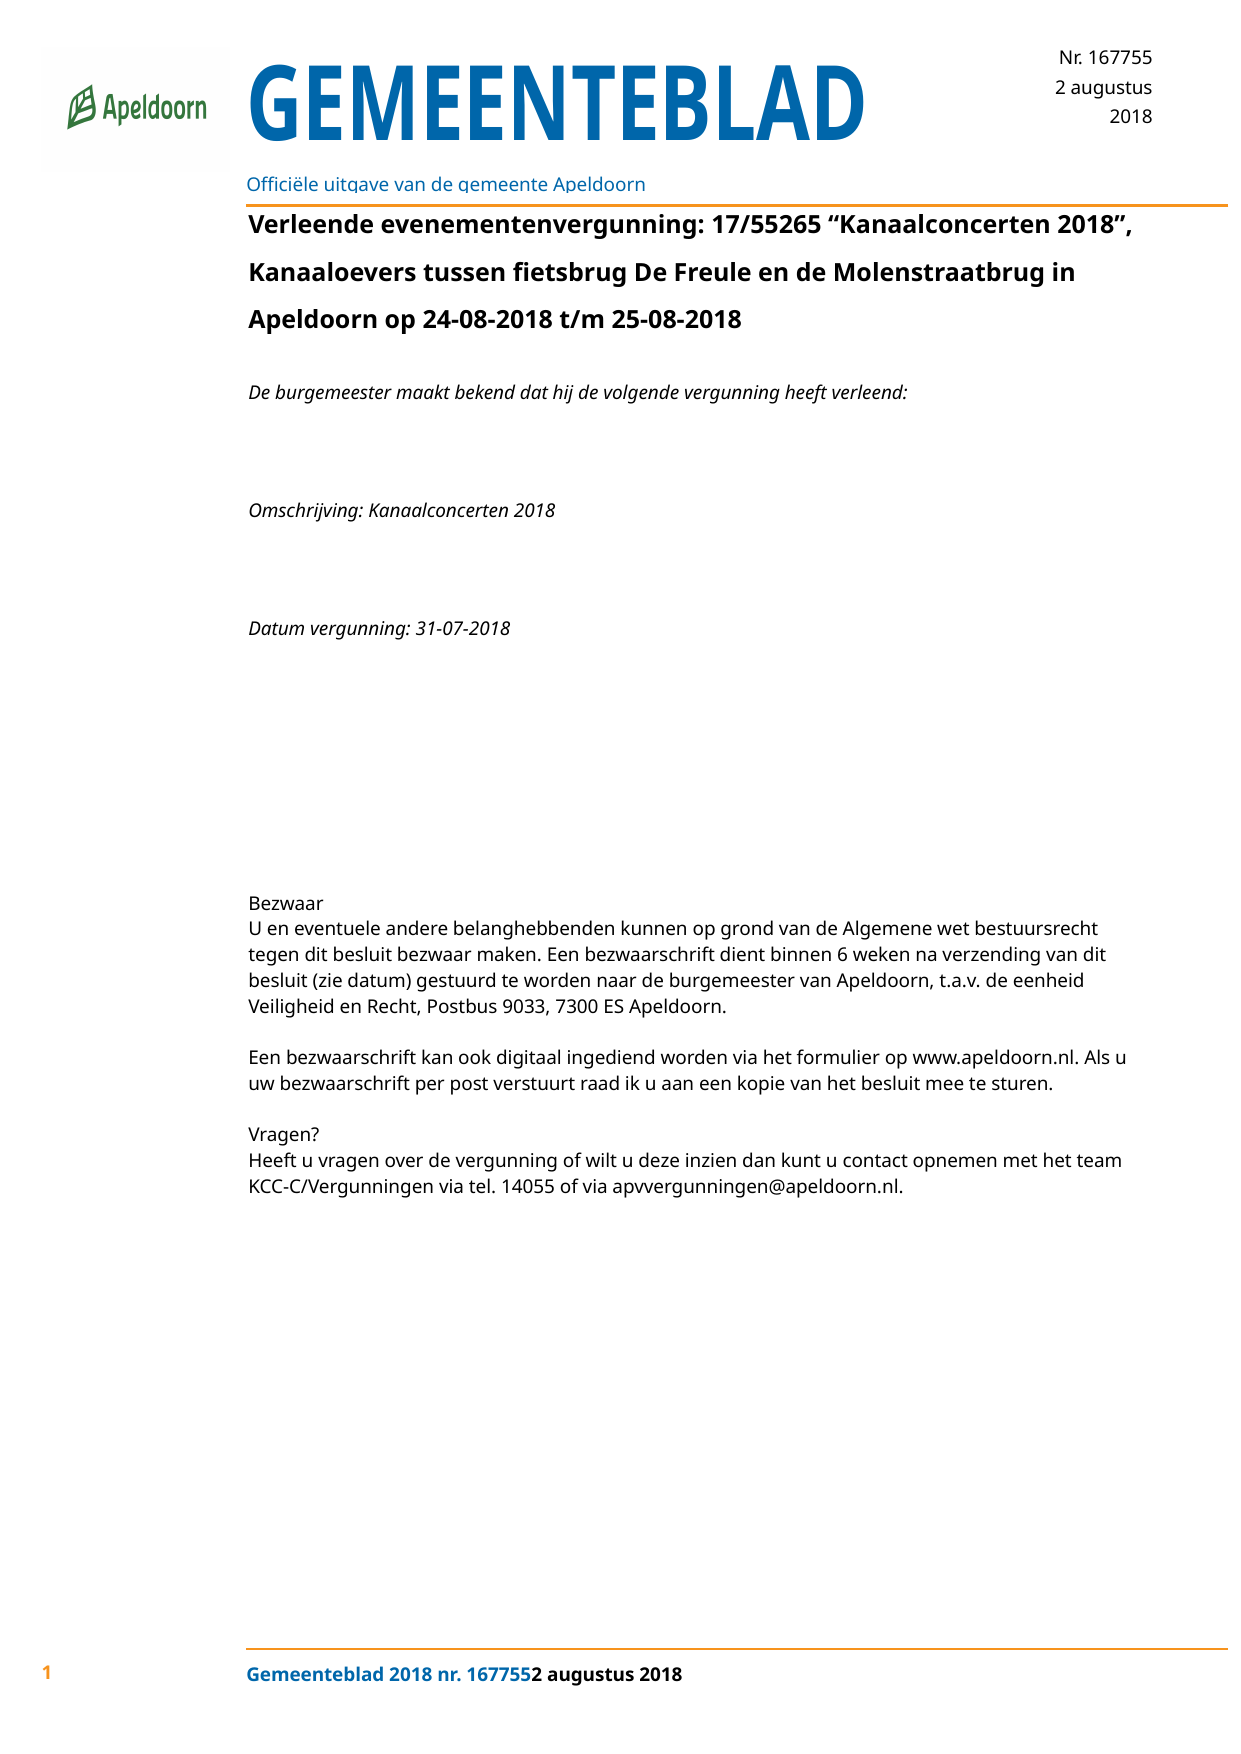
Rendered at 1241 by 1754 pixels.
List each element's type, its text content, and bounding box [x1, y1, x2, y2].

text Verleende evenementenvergunning: 17/55265 “Kanaalconcerten 2018”, Kanaaloevers tussen fietsbrug De Freule en de Molenstraatbrug in Apeldoorn op 24-08-2018 t/m 25-08-2018 [248, 207, 1152, 336]
text Omschrijving: Kanaalconcerten 2018 [248, 497, 1152, 523]
text Een bezwaarschrift kan ook digitaal ingediend worden via het formulier op www.apeldoorn.nl. Als u uw bezwaarschrift per post verstuurt raad ik u aan een kopie van het besluit mee te sturen. [248, 1044, 1152, 1096]
text U en eventuele andere belanghebbenden kunnen op grond van de Algemene wet bestuursrecht tegen dit besluit bezwaar maken. Een bezwaarschrift dient binnen 6 weken na verzending van dit besluit (zie datum) gestuurd te worden naar de burgemeester van Apeldoorn, t.a.v. de eenheid Veiligheid en Recht, Postbus 9033, 7300 ES Apeldoorn. [248, 916, 1152, 1018]
picture [41, 47, 231, 172]
text Datum vergunning: 31-07-2018 [248, 615, 1152, 640]
text Bezwaar [248, 890, 1152, 916]
text Heeft u vragen over de vergunning of wilt u deze inzien dan kunt u contact opnemen met het team KCC-C/Vergunningen via tel. 14055 of via apvvergunningen@apeldoorn.nl. [248, 1147, 1152, 1199]
text De burgemeester maakt bekend dat hij de volgende vergunning heeft verleend: [248, 379, 1152, 405]
text Vragen? [248, 1121, 1152, 1147]
